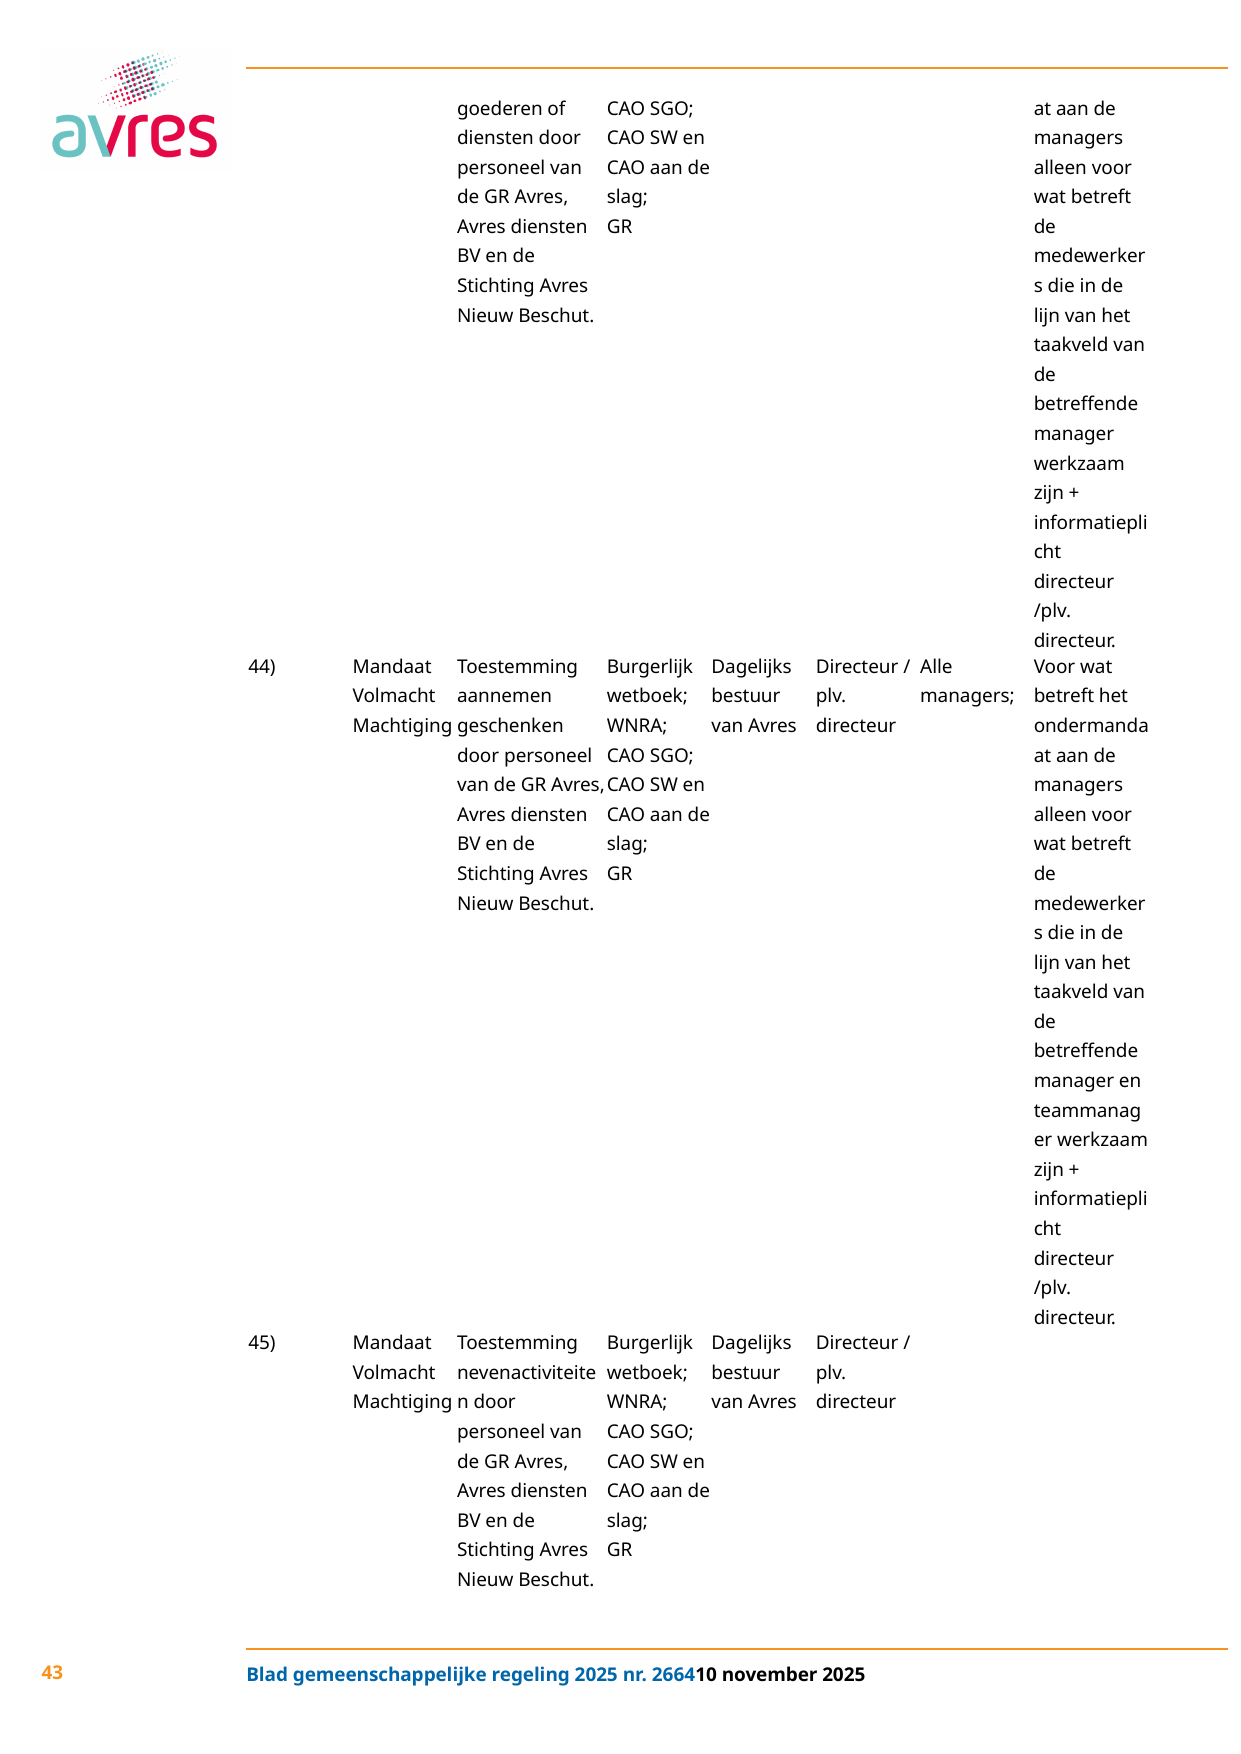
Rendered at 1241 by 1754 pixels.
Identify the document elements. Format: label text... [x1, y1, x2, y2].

table_cell Dagelijks bestuur van Avres [711, 1330, 816, 1592]
table_cell [1034, 1330, 1152, 1592]
table_cell [711, 95, 816, 653]
table_cell Toestemming aannemen geschenken door personeel van de GR Avres, Avres diensten BV en de Stichting Avres Nieuw Beschut. [457, 653, 607, 1329]
table_cell Dagelijks bestuur van Avres [711, 653, 816, 1329]
table_cell Alle managers; [920, 653, 1033, 1329]
table_cell Mandaat Volmacht Machtiging [353, 1330, 457, 1592]
table_cell [816, 95, 920, 653]
table_cell [353, 95, 457, 653]
picture [41, 47, 231, 172]
table_cell Burgerlijk wetboek; WNRA; CAO SGO; CAO SW en CAO aan de slag; GR [607, 1330, 711, 1592]
table_cell at aan de managers alleen voor wat betreft de medewerkers die in de lijn van het taakveld van de betreffende manager werkzaam zijn + informatieplicht directeur /plv. directeur. [1034, 95, 1152, 653]
table_cell Directeur /plv. directeur [816, 1330, 920, 1592]
table_cell Directeur /plv. directeur [816, 653, 920, 1329]
table_cell goederen of diensten door personeel van de GR Avres, Avres diensten BV en de Stichting Avres Nieuw Beschut. [457, 95, 607, 653]
table_cell 44) [248, 653, 352, 1329]
table_cell Voor wat betreft het ondermandaat aan de managers alleen voor wat betreft de medewerkers die in de lijn van het taakveld van de betreffende manager en teammanager werkzaam zijn + informatieplicht directeur /plv. directeur. [1034, 653, 1152, 1329]
table_cell Burgerlijk wetboek; WNRA; CAO SGO; CAO SW en CAO aan de slag; GR [607, 653, 711, 1329]
table_cell Toestemming nevenactiviteiten door personeel van de GR Avres, Avres diensten BV en de Stichting Avres Nieuw Beschut. [457, 1330, 607, 1592]
table_cell Mandaat Volmacht Machtiging [353, 653, 457, 1329]
table_cell [248, 95, 352, 653]
table_cell 45) [248, 1330, 352, 1592]
table_cell [920, 1330, 1033, 1592]
table_cell [920, 95, 1033, 653]
table_cell CAO SGO; CAO SW en CAO aan de slag; GR [607, 95, 711, 653]
